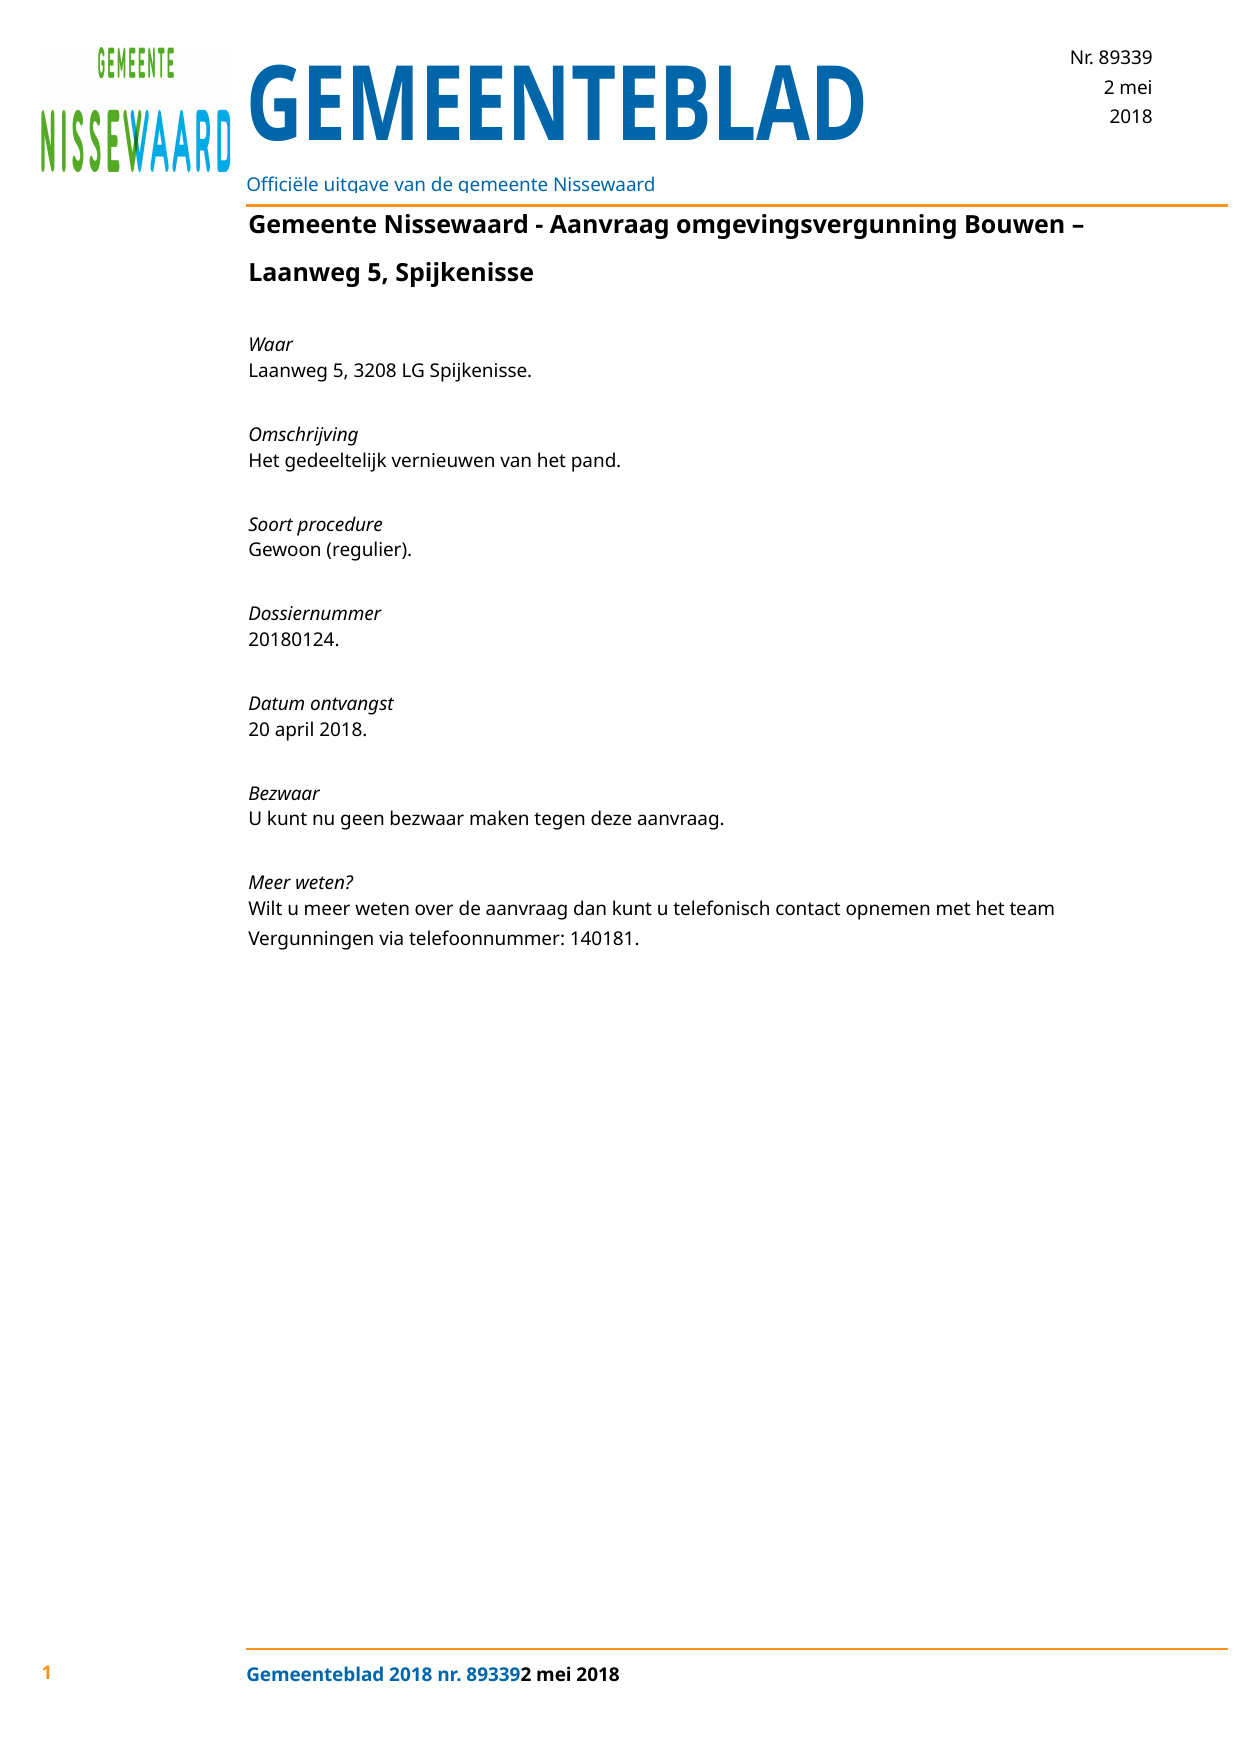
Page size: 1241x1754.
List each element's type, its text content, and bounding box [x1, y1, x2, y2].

text Gemeente Nissewaard - Aanvraag omgevingsvergunning Bouwen – Laanweg 5, Spijkenisse [248, 207, 1152, 288]
text Het gedeeltelijk vernieuwen van het pand. [248, 447, 1152, 473]
picture [201, 122, 206, 138]
picture [154, 157, 165, 172]
text Gewoon (regulier). [248, 537, 1152, 562]
picture [176, 157, 187, 172]
text 20 april 2018. [248, 716, 1152, 742]
text Bezwaar [248, 780, 1152, 806]
text 20180124. [248, 626, 1152, 652]
text Laanweg 5, 3208 LG Spijkenisse. [248, 357, 1152, 383]
picture [200, 151, 206, 172]
text Datum ontvangst [248, 690, 1152, 716]
text U kunt nu geen bezwaar maken tegen deze aanvraag. [248, 806, 1152, 831]
text Wilt u meer weten over de aanvraag dan kunt u telefonisch contact opnemen met het team Vergunningen via telefoonnummer: 140181. [248, 895, 1152, 951]
text Waar [248, 331, 1152, 357]
text Omschrijving [248, 421, 1152, 447]
picture [222, 122, 227, 160]
text Soort procedure [248, 511, 1152, 537]
text Dossiernummer [248, 601, 1152, 626]
text Meer weten? [248, 869, 1152, 895]
picture [41, 47, 231, 172]
